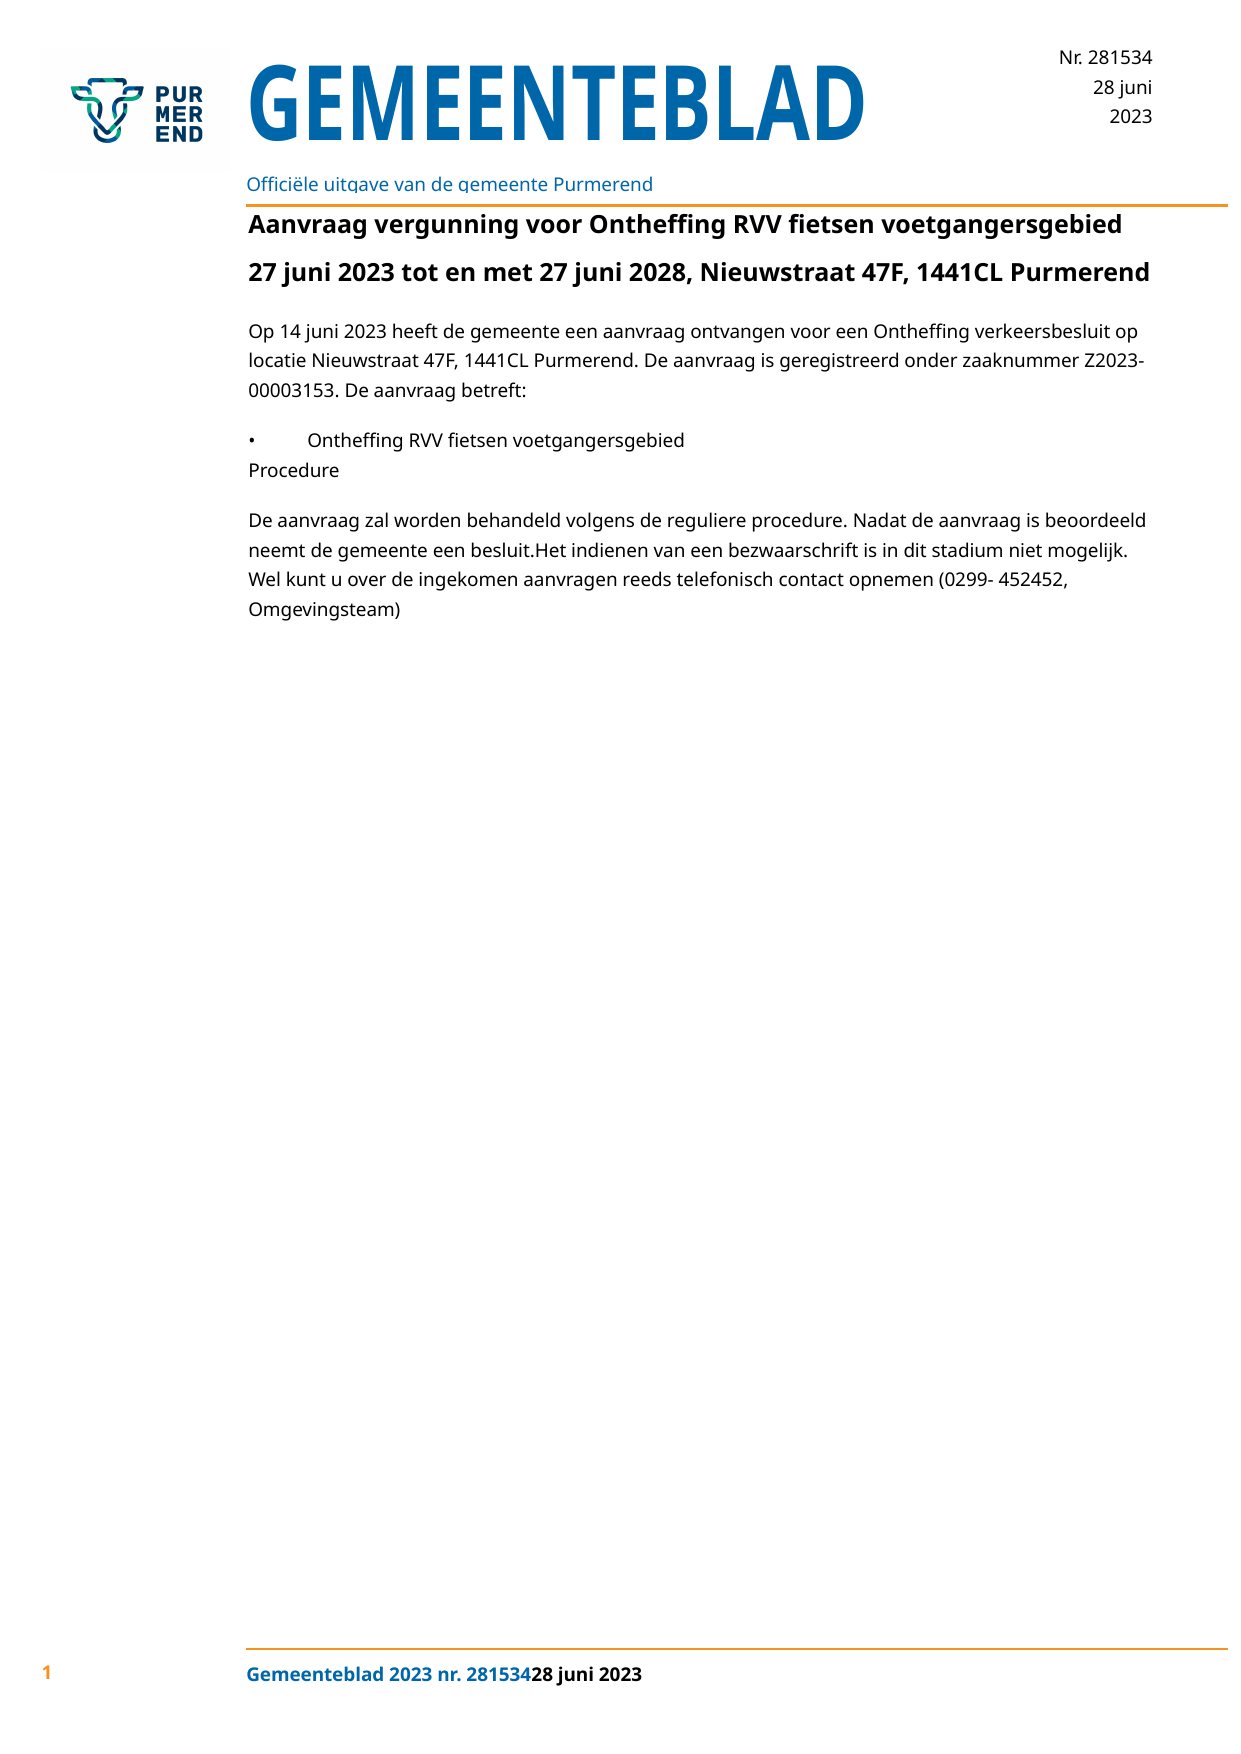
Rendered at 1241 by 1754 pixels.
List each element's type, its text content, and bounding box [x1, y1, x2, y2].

text Op 14 juni 2023 heeft de gemeente een aanvraag ontvangen voor een Ontheffing verkeersbesluit op locatie Nieuwstraat 47F, 1441CL Purmerend. De aanvraag is geregistreerd onder zaaknummer Z2023-00003153. De aanvraag betreft: [248, 318, 1152, 403]
text Procedure [248, 457, 1152, 483]
text Aanvraag vergunning voor Ontheffing RVV fietsen voetgangersgebied 27 juni 2023 tot en met 27 juni 2028, Nieuwstraat 47F, 1441CL Purmerend [248, 207, 1152, 288]
list Ontheffing RVV fietsen voetgangersgebied [248, 427, 1152, 453]
text De aanvraag zal worden behandeld volgens de reguliere procedure. Nadat de aanvraag is beoordeeld neemt de gemeente een besluit.Het indienen van een bezwaarschrift is in dit stadium niet mogelijk. Wel kunt u over de ingekomen aanvragen reeds telefonisch contact opnemen (0299- 452452, Omgevingsteam) [248, 507, 1152, 622]
picture [41, 47, 231, 172]
